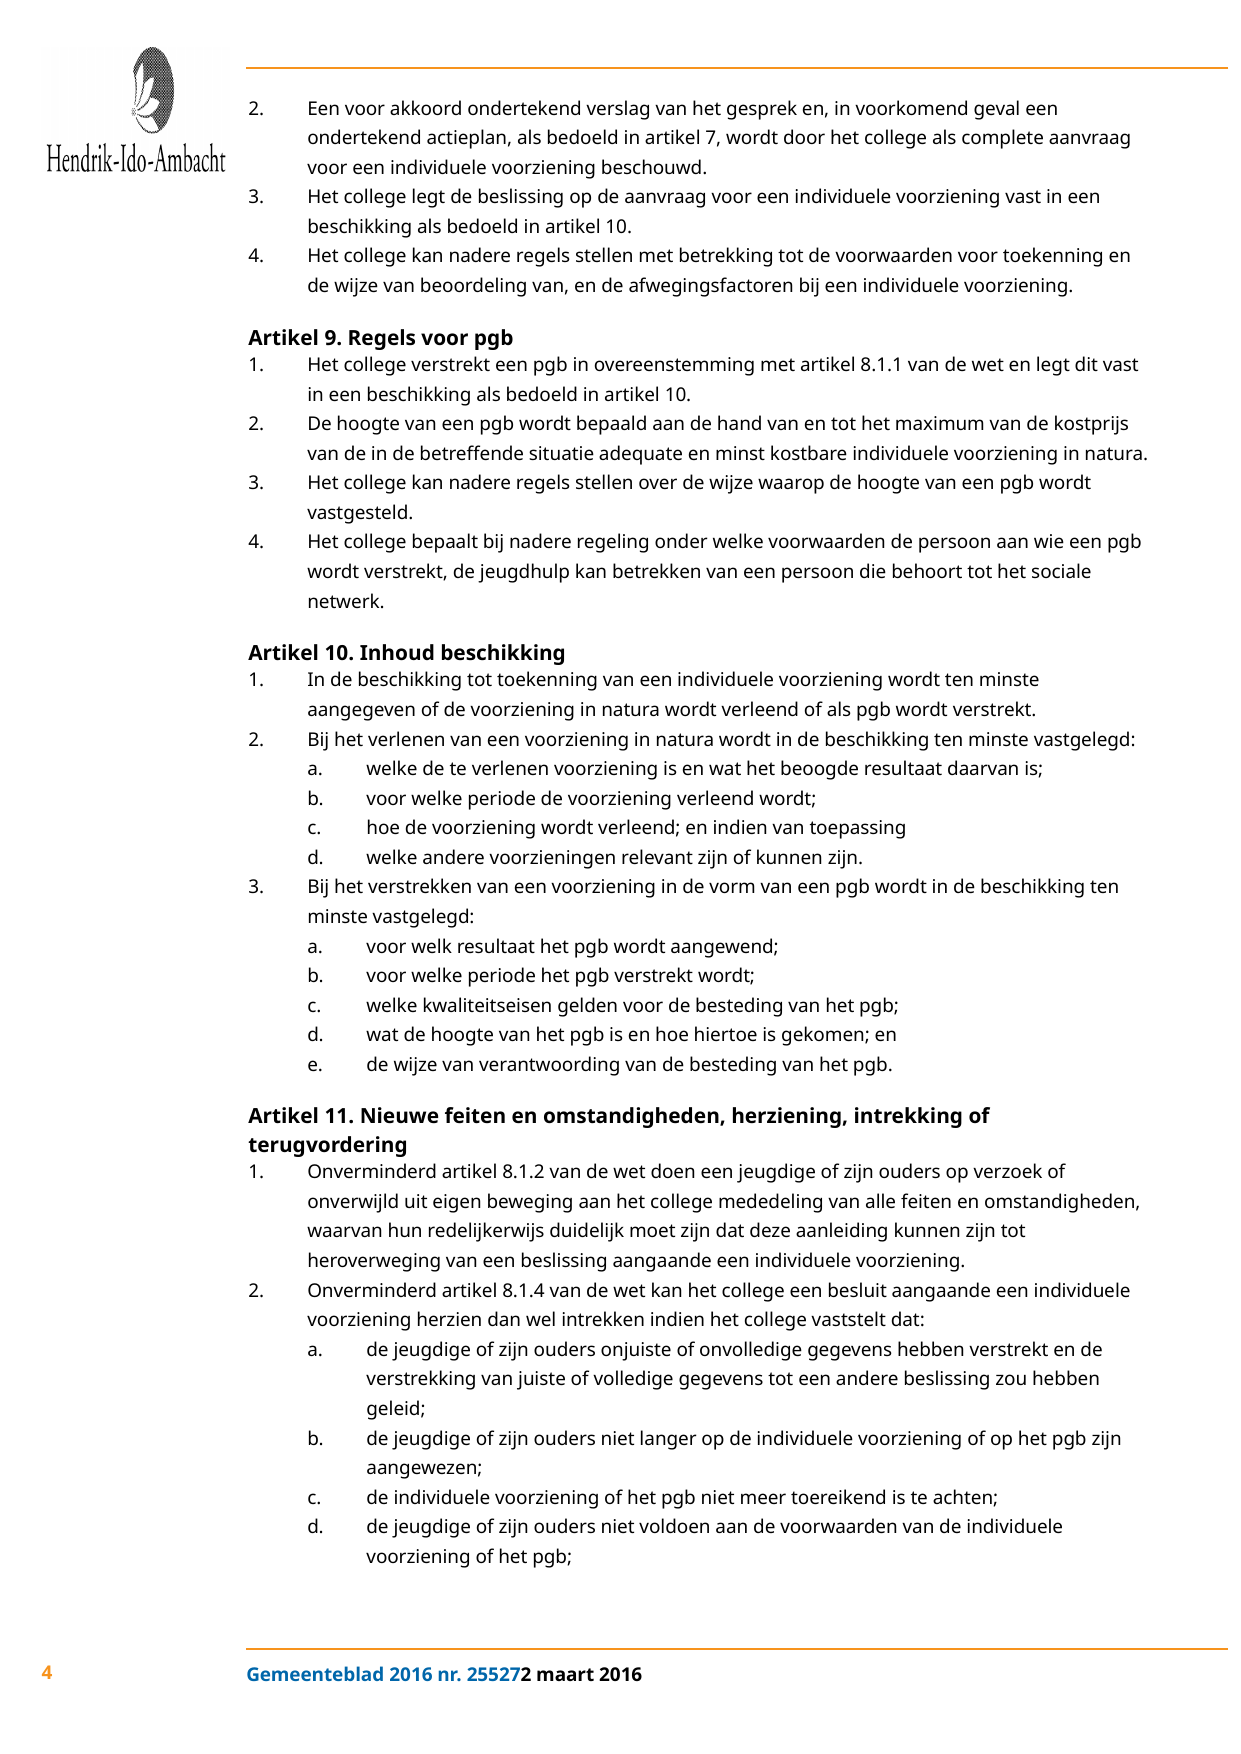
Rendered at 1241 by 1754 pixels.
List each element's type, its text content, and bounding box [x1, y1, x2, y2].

list welke kwaliteitseisen gelden voor de besteding van het pgb; [307, 992, 1152, 1018]
list Het college verstrekt een pgb in overeenstemming met artikel 8.1.1 van de wet en legt dit vast in een beschikking als bedoeld in artikel 10. [248, 351, 1152, 406]
text Artikel 11. Nieuwe feiten en omstandigheden, herziening, intrekking of terugvordering [248, 1102, 1152, 1158]
list Een voor akkoord ondertekend verslag van het gesprek en, in voorkomend geval een ondertekend actieplan, als bedoeld in artikel 7, wordt door het college als complete aanvraag voor een individuele voorziening beschouwd. [248, 95, 1152, 180]
list welke andere voorzieningen relevant zijn of kunnen zijn. [307, 844, 1152, 870]
text Artikel 10. Inhoud beschikking [248, 638, 1152, 667]
list Bij het verlenen van een voorziening in natura wordt in de beschikking ten minste vastgelegd: [248, 726, 1152, 752]
list de individuele voorziening of het pgb niet meer toereikend is te achten; [307, 1484, 1152, 1510]
list wat de hoogte van het pgb is en hoe hiertoe is gekomen; en [307, 1022, 1152, 1047]
list hoe de voorziening wordt verleend; en indien van toepassing [307, 814, 1152, 840]
list voor welk resultaat het pgb wordt aangewend; [307, 933, 1152, 959]
list voor welke periode de voorziening verleend wordt; [307, 785, 1152, 811]
list de wijze van verantwoording van de besteding van het pgb. [307, 1051, 1152, 1077]
list de jeugdige of zijn ouders onjuiste of onvolledige gegevens hebben verstrekt en de verstrekking van juiste of volledige gegevens tot een andere beslissing zou hebben geleid; [307, 1336, 1152, 1421]
list Het college kan nadere regels stellen met betrekking tot de voorwaarden voor toekenning en de wijze van beoordeling van, en de afwegingsfactoren bij een individuele voorziening. [248, 243, 1152, 298]
picture [41, 47, 231, 172]
list Het college bepaalt bij nadere regeling onder welke voorwaarden de persoon aan wie een pgb wordt verstrekt, de jeugdhulp kan betrekken van een persoon die behoort tot het sociale netwerk. [248, 529, 1152, 613]
list Bij het verstrekken van een voorziening in de vorm van een pgb wordt in de beschikking ten minste vastgelegd: [248, 874, 1152, 929]
list voor welke periode het pgb verstrekt wordt; [307, 962, 1152, 988]
list In de beschikking tot toekenning van een individuele voorziening wordt ten minste aangegeven of de voorziening in natura wordt verleend of als pgb wordt verstrekt. [248, 667, 1152, 722]
list de jeugdige of zijn ouders niet langer op de individuele voorziening of op het pgb zijn aangewezen; [307, 1425, 1152, 1480]
list De hoogte van een pgb wordt bepaald aan de hand van en tot het maximum van de kostprijs van de in de betreffende situatie adequate en minst kostbare individuele voorziening in natura. [248, 410, 1152, 466]
list Onverminderd artikel 8.1.2 van de wet doen een jeugdige of zijn ouders op verzoek of onverwijld uit eigen beweging aan het college mededeling van alle feiten en omstandigheden, waarvan hun redelijkerwijs duidelijk moet zijn dat deze aanleiding kunnen zijn tot heroverweging van een beslissing aangaande een individuele voorziening. [248, 1158, 1152, 1273]
list welke de te verlenen voorziening is en wat het beoogde resultaat daarvan is; [307, 755, 1152, 781]
list Onverminderd artikel 8.1.4 van de wet kan het college een besluit aangaande een individuele voorziening herzien dan wel intrekken indien het college vaststelt dat: [248, 1277, 1152, 1332]
list de jeugdige of zijn ouders niet voldoen aan de voorwaarden van de individuele voorziening of het pgb; [307, 1513, 1152, 1569]
list Het college kan nadere regels stellen over de wijze waarop de hoogte van een pgb wordt vastgesteld. [248, 469, 1152, 525]
list Het college legt de beslissing op de aanvraag voor een individuele voorziening vast in een beschikking als bedoeld in artikel 10. [248, 183, 1152, 239]
text Artikel 9. Regels voor pgb [248, 323, 1152, 351]
